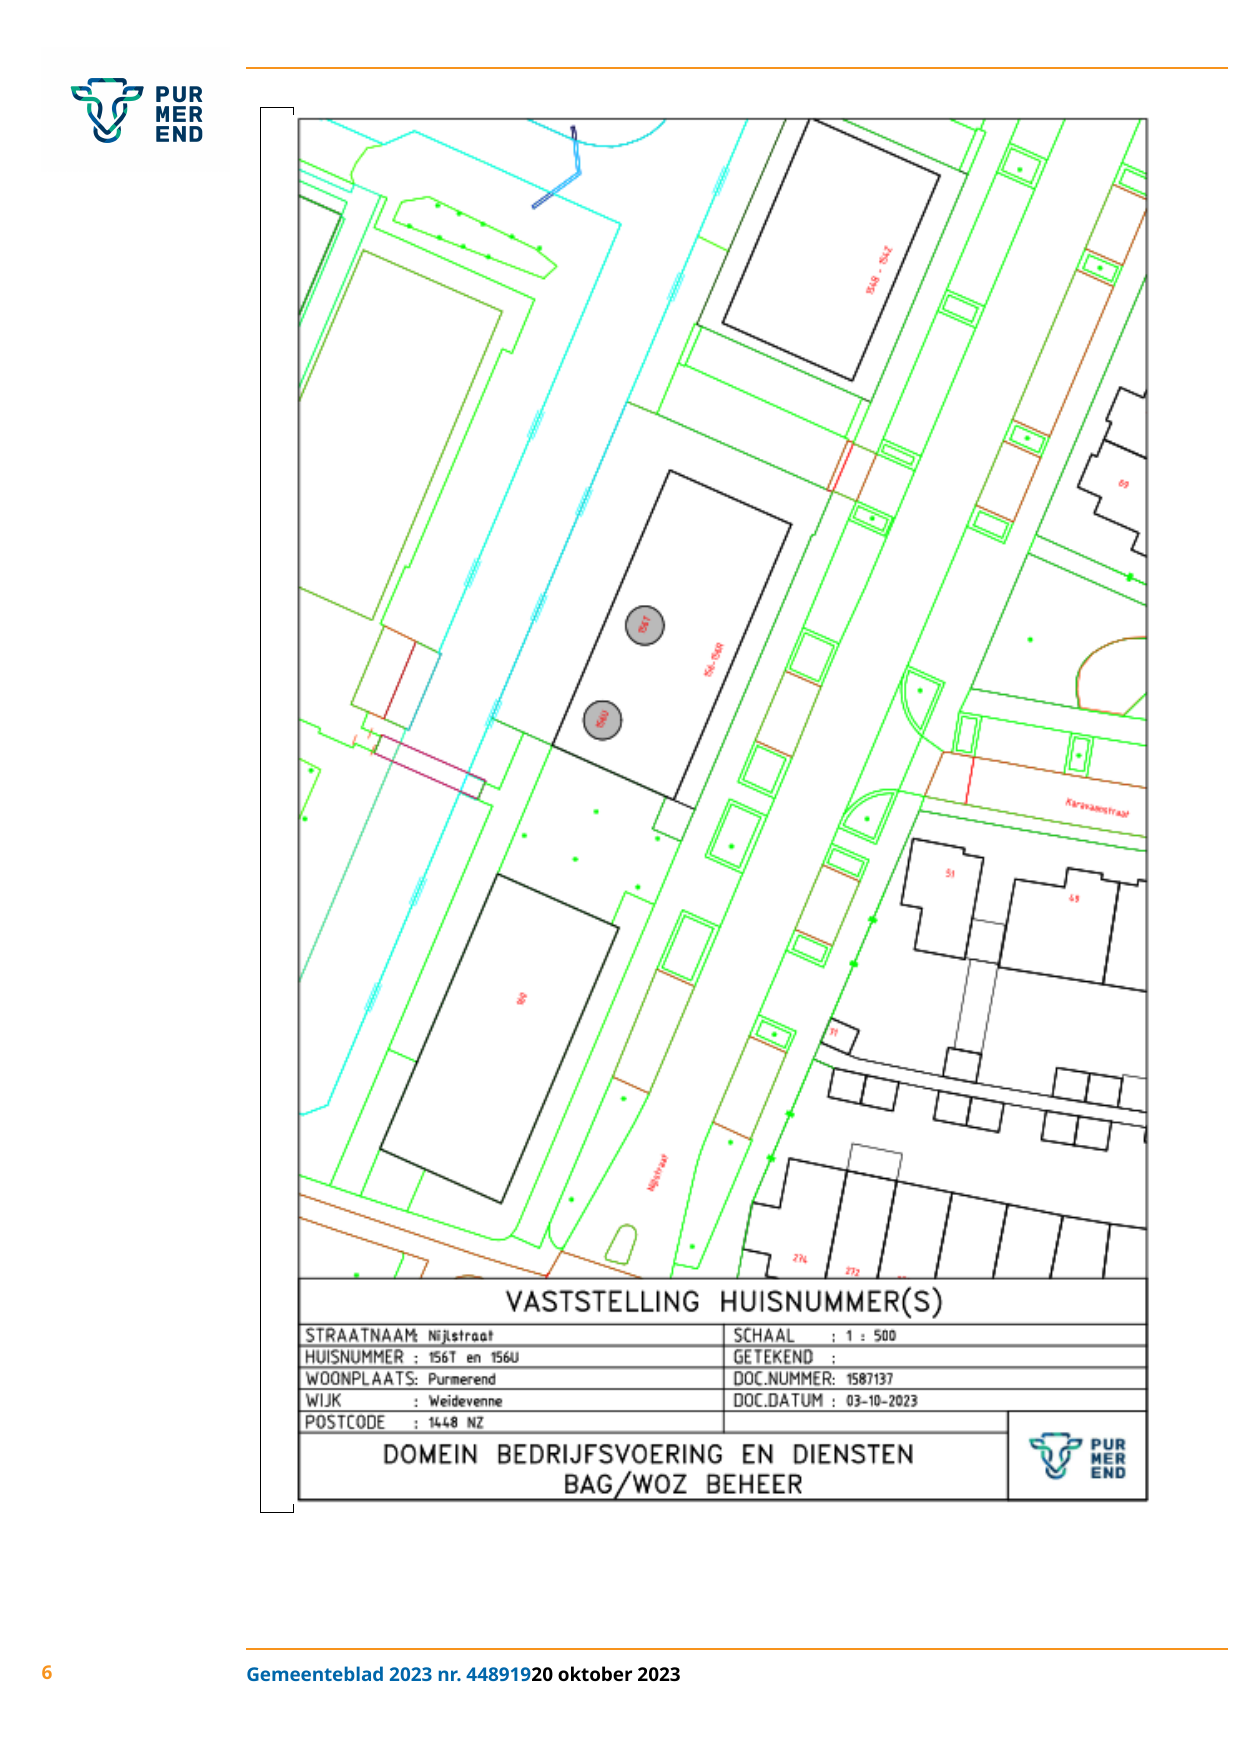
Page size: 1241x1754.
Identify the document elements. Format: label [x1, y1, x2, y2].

picture [41, 47, 231, 172]
picture [268, 115, 1159, 1504]
